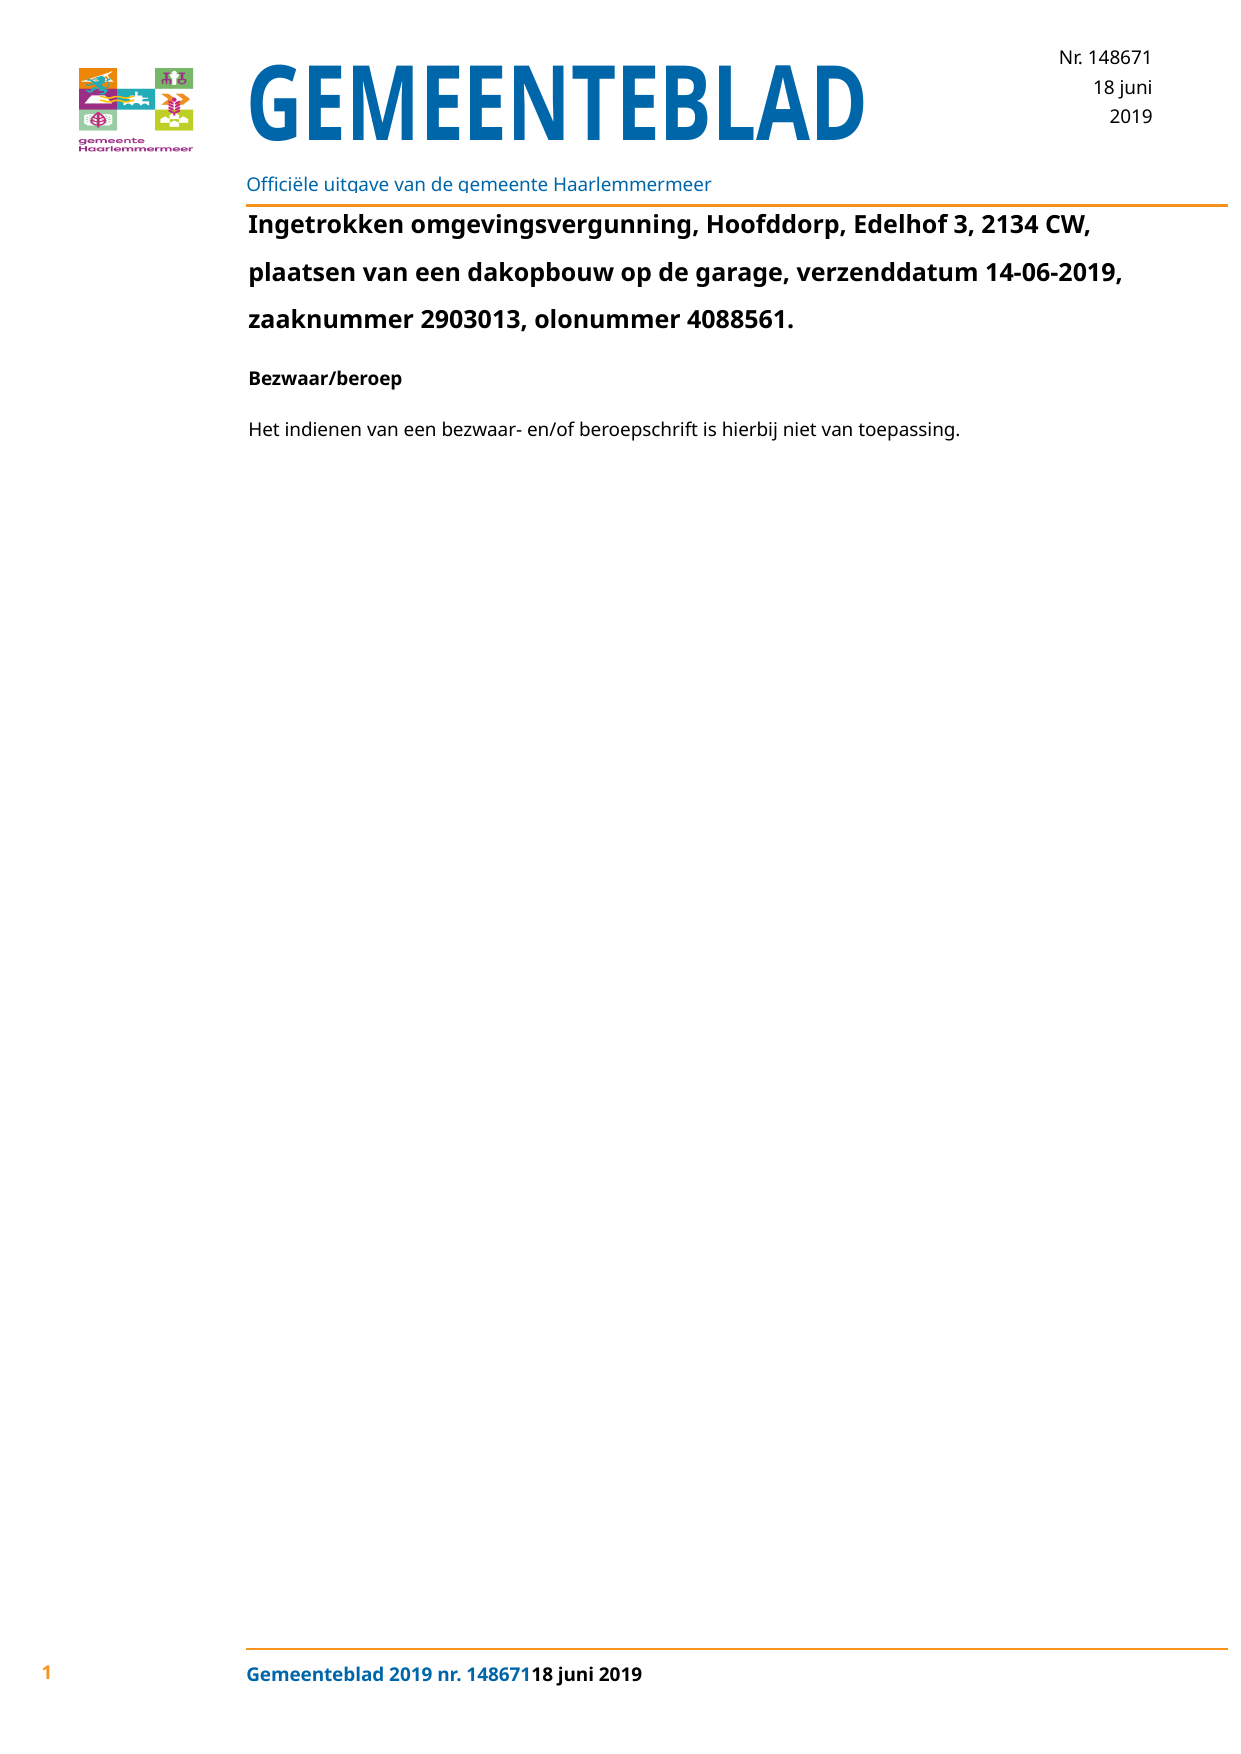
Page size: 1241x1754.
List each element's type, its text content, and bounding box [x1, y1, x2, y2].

picture [41, 47, 231, 172]
text Bezwaar/beroep [248, 366, 1152, 391]
text Ingetrokken omgevingsvergunning, Hoofddorp, Edelhof 3, 2134 CW, plaatsen van een dakopbouw op de garage, verzenddatum 14-06-2019, zaaknummer 2903013, olonummer 4088561. [248, 207, 1152, 336]
text Het indienen van een bezwaar- en/of beroepschrift is hierbij niet van toepassing. [248, 416, 1152, 442]
